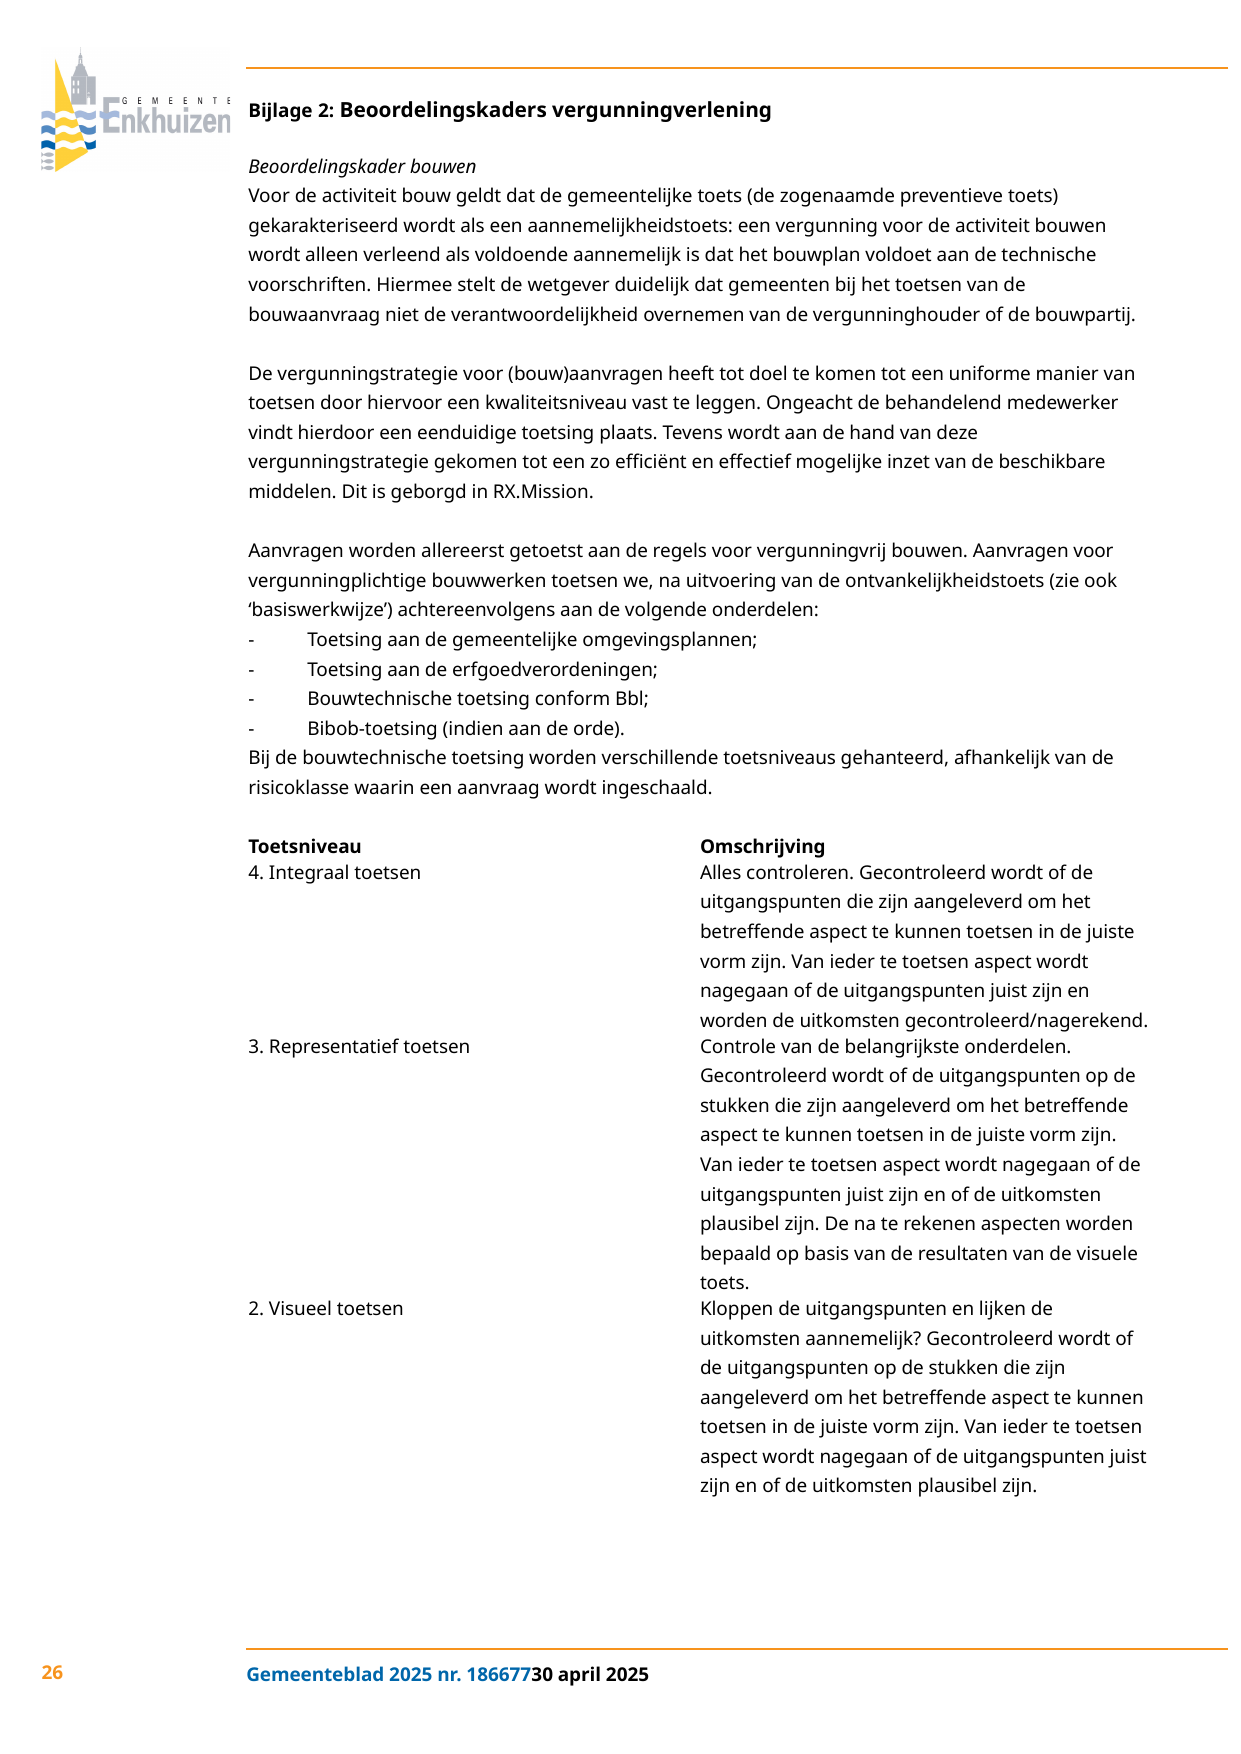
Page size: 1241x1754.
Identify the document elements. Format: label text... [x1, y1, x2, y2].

table_header Toetsniveau [248, 834, 700, 859]
table_cell Controle van de belangrijkste onderdelen. Gecontroleerd wordt of de uitgangspunten op de stukken die zijn aangeleverd om het betreffende aspect te kunnen toetsen in de juiste vorm zijn. Van ieder te toetsen aspect wordt nagegaan of de uitgangspunten juist zijn en of de uitkomsten plausibel zijn. De na te rekenen aspecten worden bepaald op basis van de resultaten van de visuele toets. [700, 1033, 1152, 1295]
text Bijlage 2: Beoordelingskaders vergunningverlening [248, 95, 1152, 123]
list Bibob-toetsing (indien aan de orde). [248, 715, 1152, 741]
text Voor de activiteit bouw geldt dat de gemeentelijke toets (de zogenaamde preventieve toets) gekarakteriseerd wordt als een aannemelijkheidstoets: een vergunning voor de activiteit bouwen wordt alleen verleend als voldoende aannemelijk is dat het bouwplan voldoet aan de technische voorschriften. Hiermee stelt de wetgever duidelijk dat gemeenten bij het toetsen van de bouwaanvraag niet de verantwoordelijkheid overnemen van de vergunninghouder of de bouwpartij. [248, 182, 1152, 327]
text Beoordelingskader bouwen [248, 153, 1152, 179]
text Aanvragen worden allereerst getoetst aan de regels voor vergunningvrij bouwen. Aanvragen voor vergunningplichtige bouwwerken toetsen we, na uitvoering van de ontvankelijkheidstoets (zie ook ‘basiswerkwijze’) achtereenvolgens aan de volgende onderdelen: [248, 537, 1152, 622]
list Bouwtechnische toetsing conform Bbl; [248, 685, 1152, 711]
table_header Omschrijving [700, 834, 1152, 859]
table_cell 3. Representatief toetsen [248, 1033, 700, 1295]
table_cell 2. Visueel toetsen [248, 1295, 700, 1498]
list Toetsing aan de gemeentelijke omgevingsplannen; [248, 626, 1152, 652]
table_cell 4. Integraal toetsen [248, 859, 700, 1033]
table_cell Alles controleren. Gecontroleerd wordt of de uitgangspunten die zijn aangeleverd om het betreffende aspect te kunnen toetsen in de juiste vorm zijn. Van ieder te toetsen aspect wordt nagegaan of de uitgangspunten juist zijn en worden de uitkomsten gecontroleerd/nagerekend. [700, 859, 1152, 1033]
text Bij de bouwtechnische toetsing worden verschillende toetsniveaus gehanteerd, afhankelijk van de risicoklasse waarin een aanvraag wordt ingeschaald. [248, 744, 1152, 800]
text De vergunningstrategie voor (bouw)aanvragen heeft tot doel te komen tot een uniforme manier van toetsen door hiervoor een kwaliteitsniveau vast te leggen. Ongeacht de behandelend medewerker vindt hierdoor een eenduidige toetsing plaats. Tevens wordt aan de hand van deze vergunningstrategie gekomen tot een zo efficiënt en effectief mogelijke inzet van de beschikbare middelen. Dit is geborgd in RX.Mission. [248, 360, 1152, 504]
list Toetsing aan de erfgoedverordeningen; [248, 656, 1152, 682]
picture [41, 47, 231, 172]
table_cell Kloppen de uitgangspunten en lijken de uitkomsten aannemelijk? Gecontroleerd wordt of de uitgangspunten op de stukken die zijn aangeleverd om het betreffende aspect te kunnen toetsen in de juiste vorm zijn. Van ieder te toetsen aspect wordt nagegaan of de uitgangspunten juist zijn en of de uitkomsten plausibel zijn. [700, 1295, 1152, 1498]
